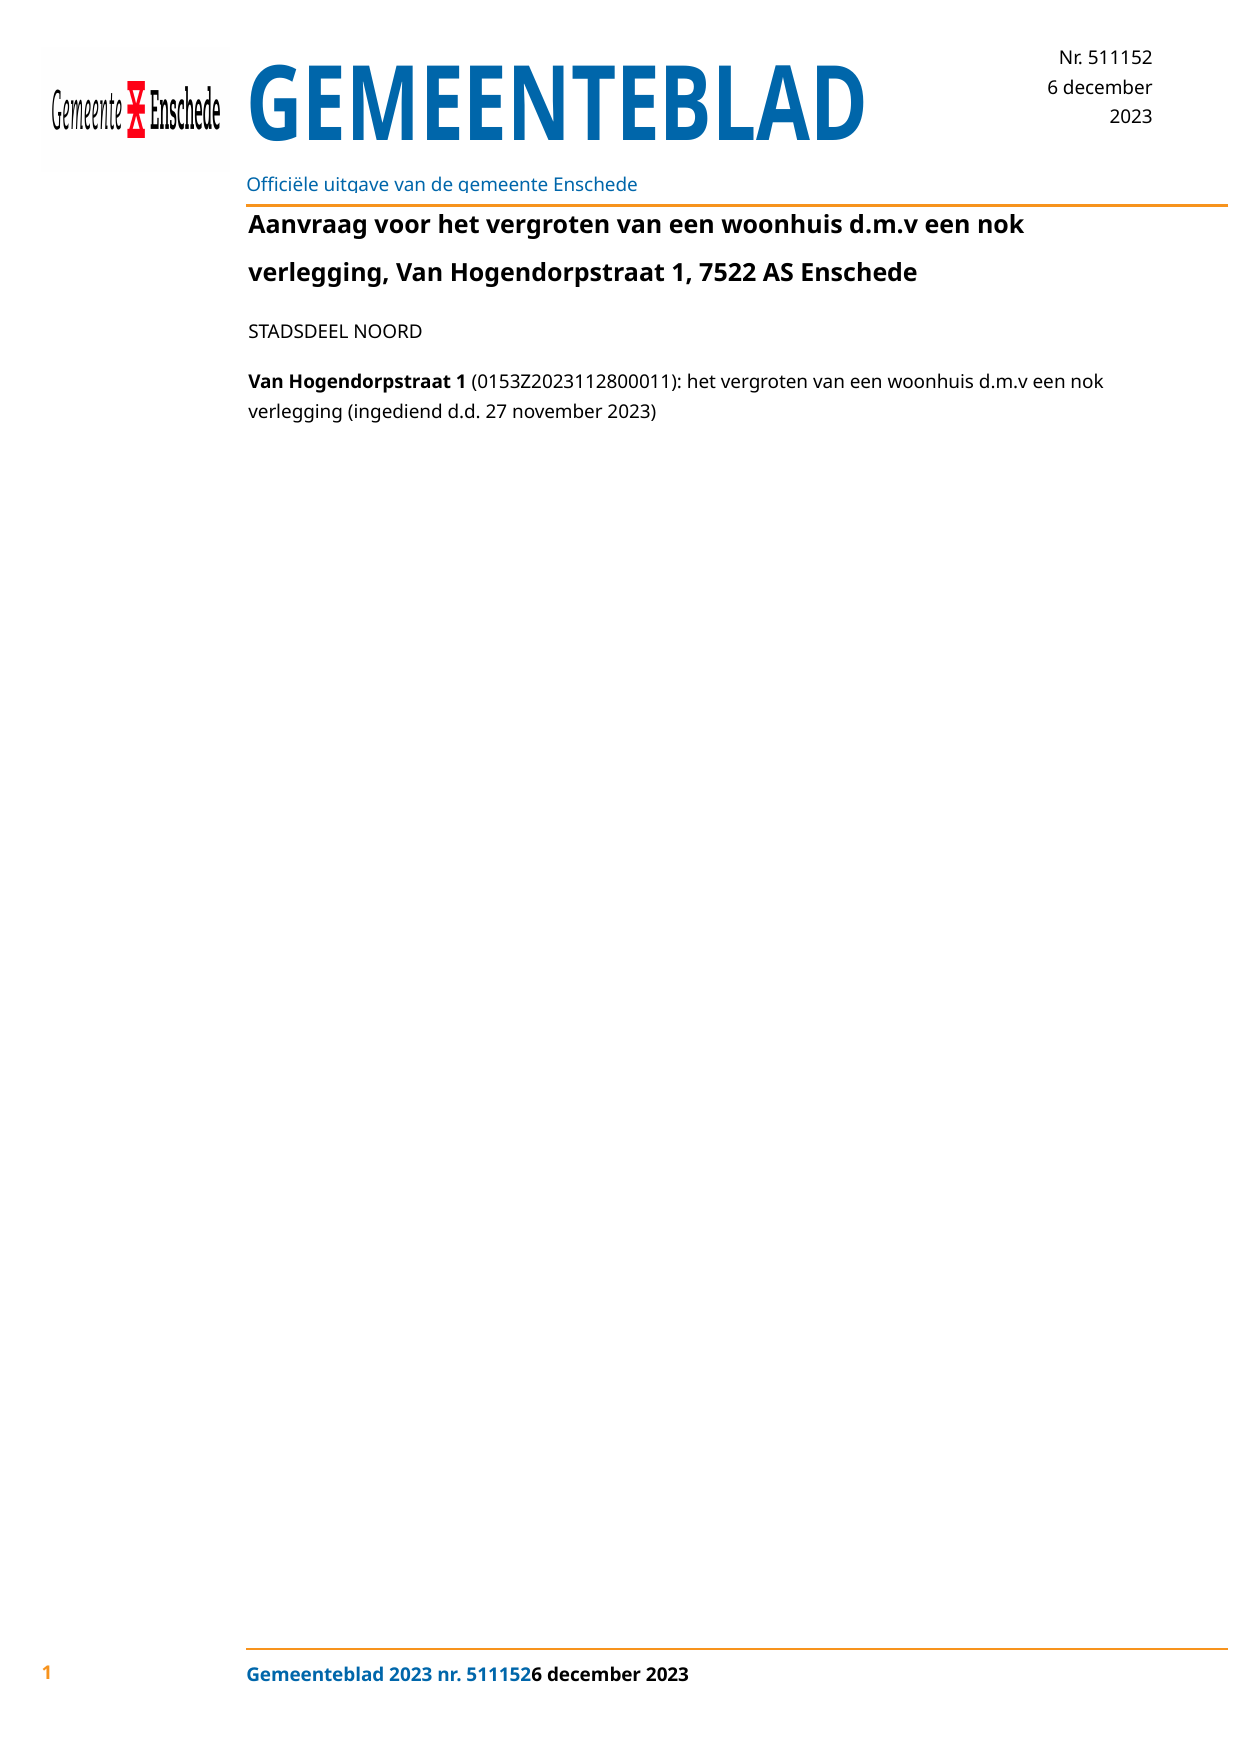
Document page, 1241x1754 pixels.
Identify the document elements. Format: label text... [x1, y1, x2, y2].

text Aanvraag voor het vergroten van een woonhuis d.m.v een nok verlegging, Van Hogendorpstraat 1, 7522 AS Enschede [248, 207, 1152, 288]
text STADSDEEL NOORD [248, 318, 1152, 344]
text Van Hogendorpstraat 1 (0153Z2023112800011): het vergroten van een woonhuis d.m.v een nok verlegging (ingediend d.d. 27 november 2023) [248, 368, 1152, 424]
picture [41, 47, 231, 172]
